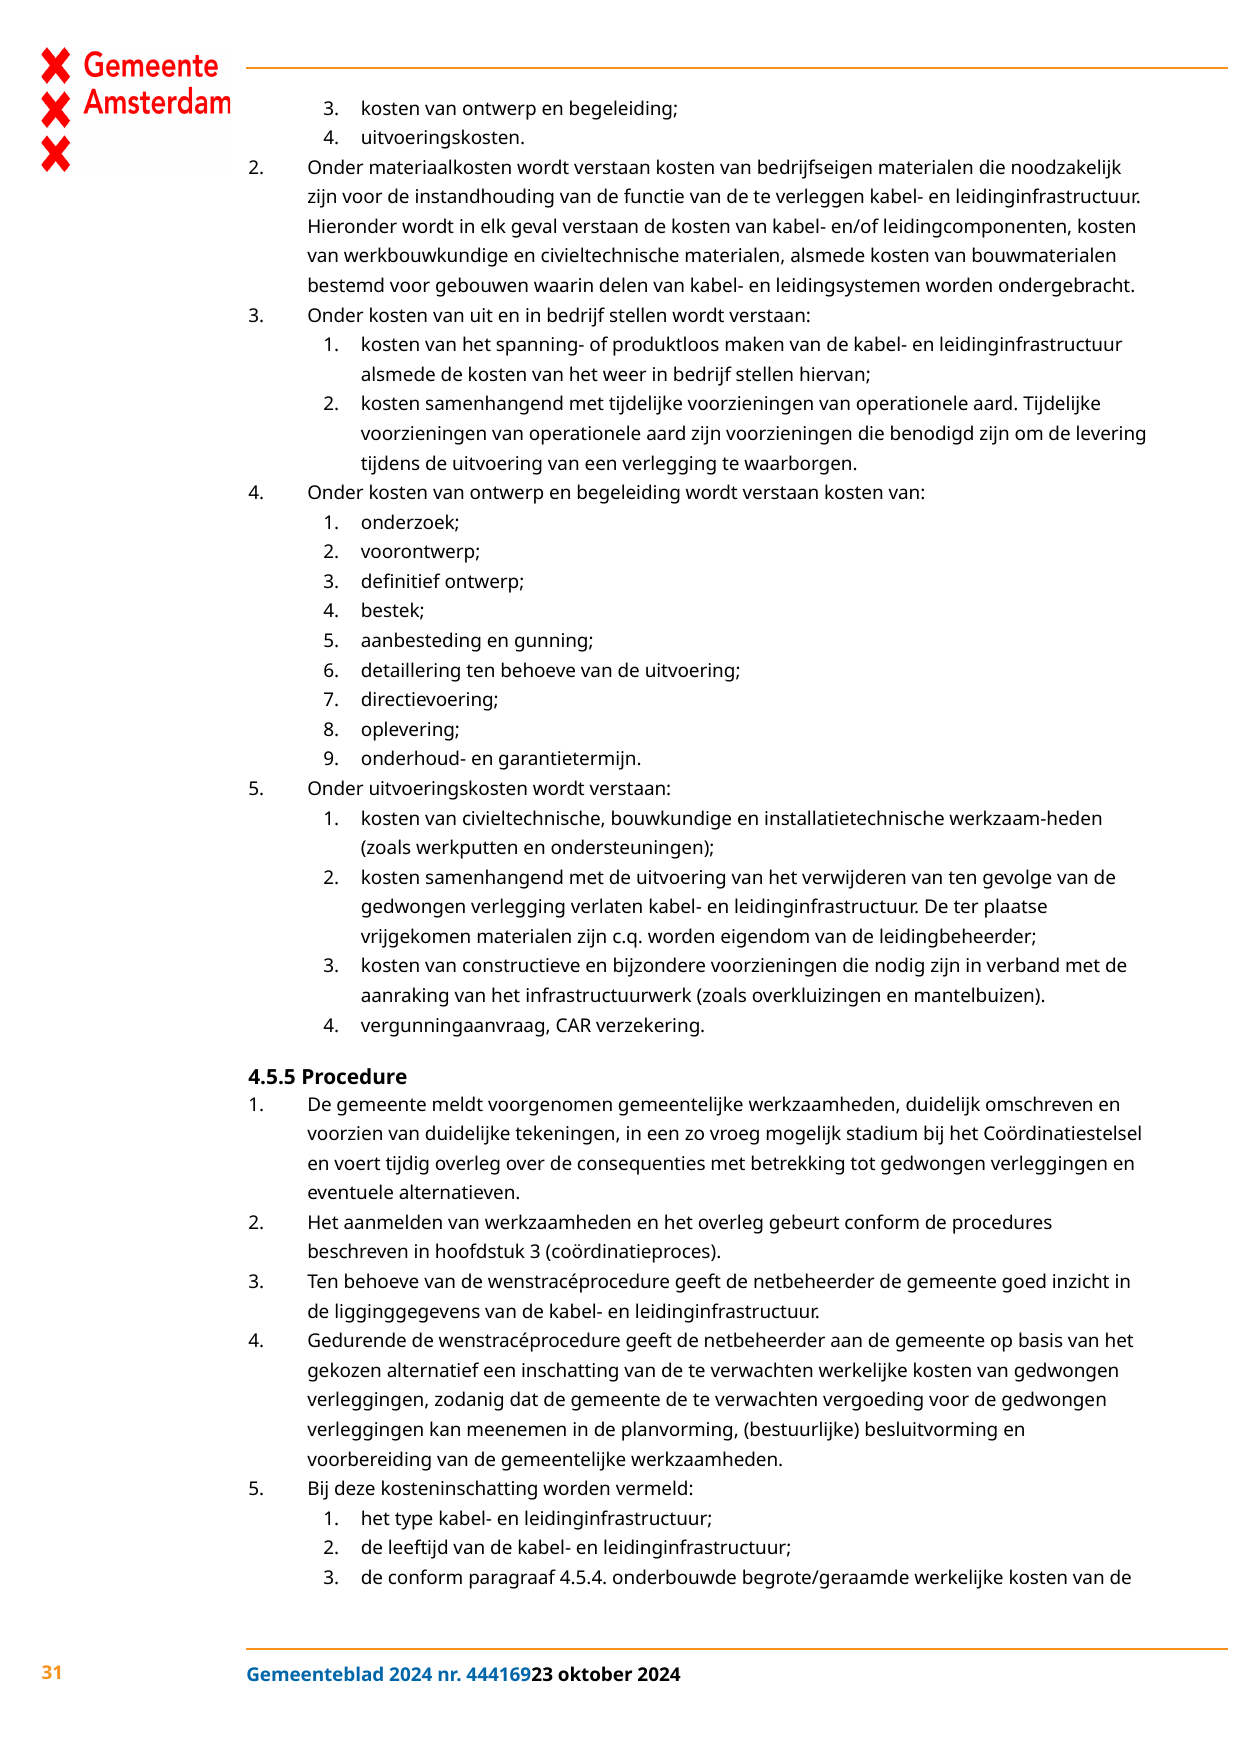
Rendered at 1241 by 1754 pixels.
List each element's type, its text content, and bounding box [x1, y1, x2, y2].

list Onder materiaalkosten wordt verstaan kosten van bedrijfseigen materialen die noodzakelijk zijn voor de instandhouding van de functie van de te verleggen kabel- en leidinginfrastructuur. Hieronder wordt in elk geval verstaan de kosten van kabel- en/of leidingcomponenten, kosten van werkbouwkundige en civieltechnische materialen, alsmede kosten van bouwmaterialen bestemd voor gebouwen waarin delen van kabel- en leidingsystemen worden ondergebracht. [248, 154, 1152, 298]
list Gedurende de wenstracéprocedure geeft de netbeheerder aan de gemeente op basis van het gekozen alternatief een inschatting van de te verwachten werkelijke kosten van gedwongen verleggingen, zodanig dat de gemeente de te verwachten vergoeding voor de gedwongen verleggingen kan meenemen in de planvorming, (bestuurlijke) besluitvorming en voorbereiding van de gemeentelijke werkzaamheden. [248, 1327, 1152, 1471]
list detaillering ten behoeve van de uitvoering; [323, 657, 1152, 683]
list de conform paragraaf 4.5.4. onderbouwde begrote/geraamde werkelijke kosten van de [323, 1564, 1152, 1590]
list kosten van constructieve en bijzondere voorzieningen die nodig zijn in verband met de aanraking van het infrastructuurwerk (zoals overkluizingen en mantelbuizen). [323, 953, 1152, 1008]
list uitvoeringskosten. [323, 124, 1152, 150]
list Ten behoeve van de wenstracéprocedure geeft de netbeheerder de gemeente goed inzicht in de ligginggegevens van de kabel- en leidinginfrastructuur. [248, 1268, 1152, 1323]
list Bij deze kosteninschatting worden vermeld: [248, 1475, 1152, 1501]
list het type kabel- en leidinginfrastructuur; [323, 1505, 1152, 1531]
list bestek; [323, 598, 1152, 623]
list Het aanmelden van werkzaamheden en het overleg gebeurt conform de procedures beschreven in hoofdstuk 3 (coördinatieproces). [248, 1209, 1152, 1264]
list onderzoek; [323, 509, 1152, 535]
list directievoering; [323, 686, 1152, 712]
list Onder kosten van uit en in bedrijf stellen wordt verstaan: [248, 302, 1152, 328]
list oplevering; [323, 716, 1152, 742]
list kosten samenhangend met tijdelijke voorzieningen van operationele aard. Tijdelijke voorzieningen van operationele aard zijn voorzieningen die benodigd zijn om de levering tijdens de uitvoering van een verlegging te waarborgen. [323, 391, 1152, 476]
list de leeftijd van de kabel- en leidinginfrastructuur; [323, 1534, 1152, 1560]
list vergunningaanvraag, CAR verzekering. [323, 1012, 1152, 1038]
list kosten van civieltechnische, bouwkundige en installatietechnische werkzaam-heden (zoals werkputten en ondersteuningen); [323, 805, 1152, 860]
list kosten van ontwerp en begeleiding; [323, 95, 1152, 121]
list Onder kosten van ontwerp en begeleiding wordt verstaan kosten van: [248, 479, 1152, 505]
list Onder uitvoeringskosten wordt verstaan: [248, 775, 1152, 801]
list De gemeente meldt voorgenomen gemeentelijke werkzaamheden, duidelijk omschreven en voorzien van duidelijke tekeningen, in een zo vroeg mogelijk stadium bij het Coördinatiestelsel en voert tijdig overleg over de consequenties met betrekking tot gedwongen verleggingen en eventuele alternatieven. [248, 1091, 1152, 1205]
list kosten van het spanning- of produktloos maken van de kabel- en leidinginfrastructuur alsmede de kosten van het weer in bedrijf stellen hiervan; [323, 331, 1152, 387]
list voorontwerp; [323, 538, 1152, 564]
list kosten samenhangend met de uitvoering van het verwijderen van ten gevolge van de gedwongen verlegging verlaten kabel- en leidinginfrastructuur. De ter plaatse vrijgekomen materialen zijn c.q. worden eigendom van de leidingbeheerder; [323, 864, 1152, 949]
list definitief ontwerp; [323, 568, 1152, 594]
text 4.5.5 Procedure [248, 1062, 1152, 1091]
list onderhoud- en garantietermijn. [323, 746, 1152, 771]
list aanbesteding en gunning; [323, 627, 1152, 653]
picture [41, 47, 231, 172]
